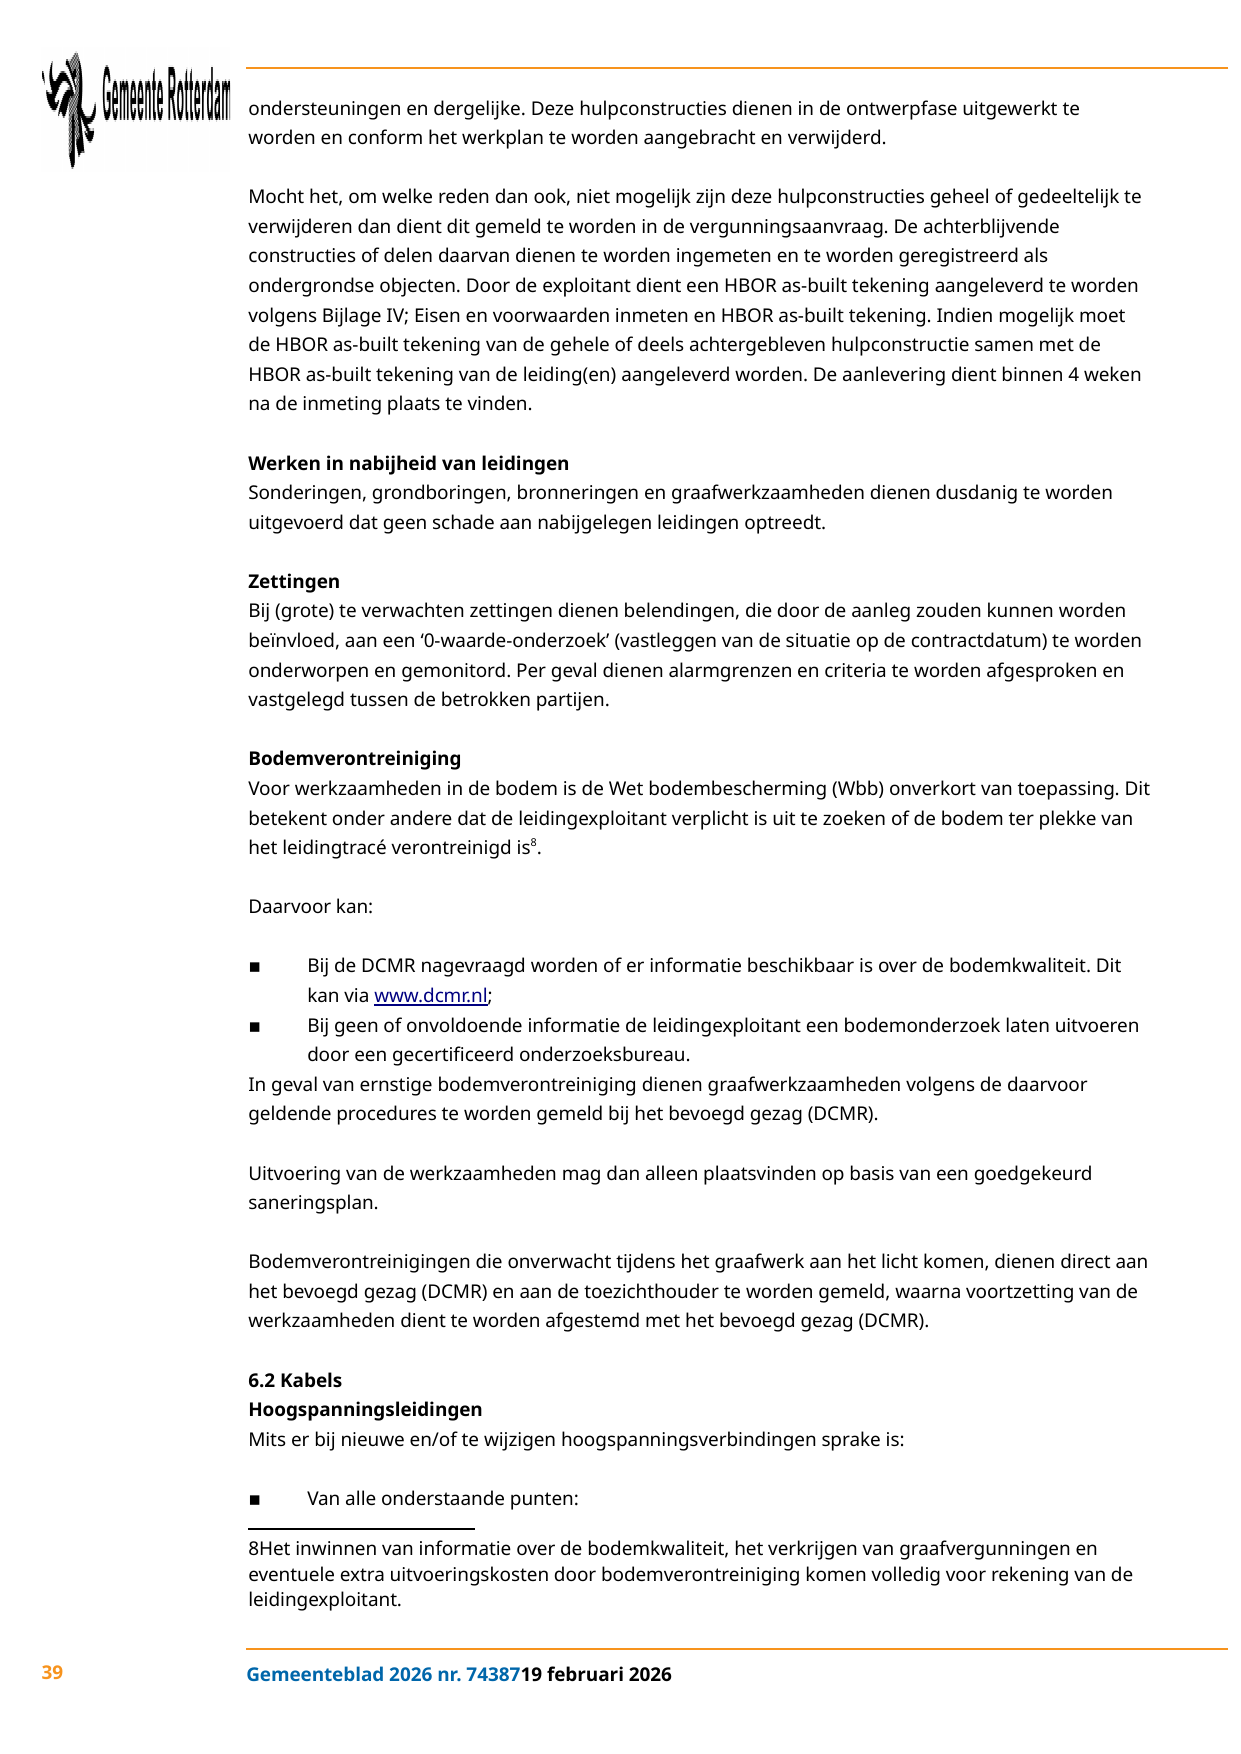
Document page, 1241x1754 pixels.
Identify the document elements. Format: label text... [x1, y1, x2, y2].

list Bij de DCMR nagevraagd worden of er informatie beschikbaar is over de bodemkwaliteit. Dit kan via www.dcmr.nl; [248, 953, 1152, 1008]
list Van alle onderstaande punten: [248, 1485, 1152, 1511]
text Het inwinnen van informatie over de bodemkwaliteit, het verkrijgen van graafvergunningen en eventuele extra uitvoeringskosten door bodemverontreiniging komen volledig voor rekening van de leidingexploitant. [248, 1535, 1152, 1612]
text Sonderingen, grondboringen, bronneringen en graafwerkzaamheden dienen dusdanig te worden uitgevoerd dat geen schade aan nabijgelegen leidingen optreedt. [248, 479, 1152, 535]
text Bodemverontreiniging [248, 746, 1152, 771]
text 6.2 Kabels [248, 1367, 1152, 1393]
text Hoogspanningsleidingen [248, 1396, 1152, 1422]
text Bij (grote) te verwachten zettingen dienen belendingen, die door de aanleg zouden kunnen worden beïnvloed, aan een ‘0-waarde-onderzoek’ (vastleggen van de situatie op de contractdatum) te worden onderworpen en gemonitord. Per geval dienen alarmgrenzen en criteria te worden afgesproken en vastgelegd tussen de betrokken partijen. [248, 598, 1152, 712]
text Bodemverontreinigingen die onverwacht tijdens het graafwerk aan het licht komen, dienen direct aan het bevoegd gezag (DCMR) en aan de toezichthouder te worden gemeld, waarna voortzetting van de werkzaamheden dient te worden afgestemd met het bevoegd gezag (DCMR). [248, 1248, 1152, 1333]
text Zettingen [248, 568, 1152, 594]
picture [41, 47, 231, 172]
list Bij geen of onvoldoende informatie de leidingexploitant een bodemonderzoek laten uitvoeren door een gecertificeerd onderzoeksbureau. [248, 1012, 1152, 1067]
text Werken in nabijheid van leidingen [248, 450, 1152, 476]
text Voor werkzaamheden in de bodem is de Wet bodembescherming (Wbb) onverkort van toepassing. Dit betekent onder andere dat de leidingexploitant verplicht is uit te zoeken of de bodem ter plekke van het leidingtracé verontreinigd is. [248, 775, 1152, 860]
text Mocht het, om welke reden dan ook, niet mogelijk zijn deze hulpconstructies geheel of gedeeltelijk te verwijderen dan dient dit gemeld te worden in de vergunningsaanvraag. De achterblijvende constructies of delen daarvan dienen te worden ingemeten en te worden geregistreerd als ondergrondse objecten. Door de exploitant dient een HBOR as-built tekening aangeleverd te worden volgens Bijlage IV; Eisen en voorwaarden inmeten en HBOR as-built tekening. Indien mogelijk moet de HBOR as-built tekening van de gehele of deels achtergebleven hulpconstructie samen met de HBOR as-built tekening van de leiding(en) aangeleverd worden. De aanlevering dient binnen 4 weken na de inmeting plaats te vinden. [248, 183, 1152, 416]
text Daarvoor kan: [248, 893, 1152, 919]
text Mits er bij nieuwe en/of te wijzigen hoogspanningsverbindingen sprake is: [248, 1426, 1152, 1452]
text In geval van ernstige bodemverontreiniging dienen graafwerkzaamheden volgens de daarvoor geldende procedures te worden gemeld bij het bevoegd gezag (DCMR). [248, 1071, 1152, 1126]
text ondersteuningen en dergelijke. Deze hulpconstructies dienen in de ontwerpfase uitgewerkt te worden en conform het werkplan te worden aangebracht en verwijderd. [248, 95, 1152, 150]
text Uitvoering van de werkzaamheden mag dan alleen plaatsvinden op basis van een goedgekeurd saneringsplan. [248, 1160, 1152, 1215]
